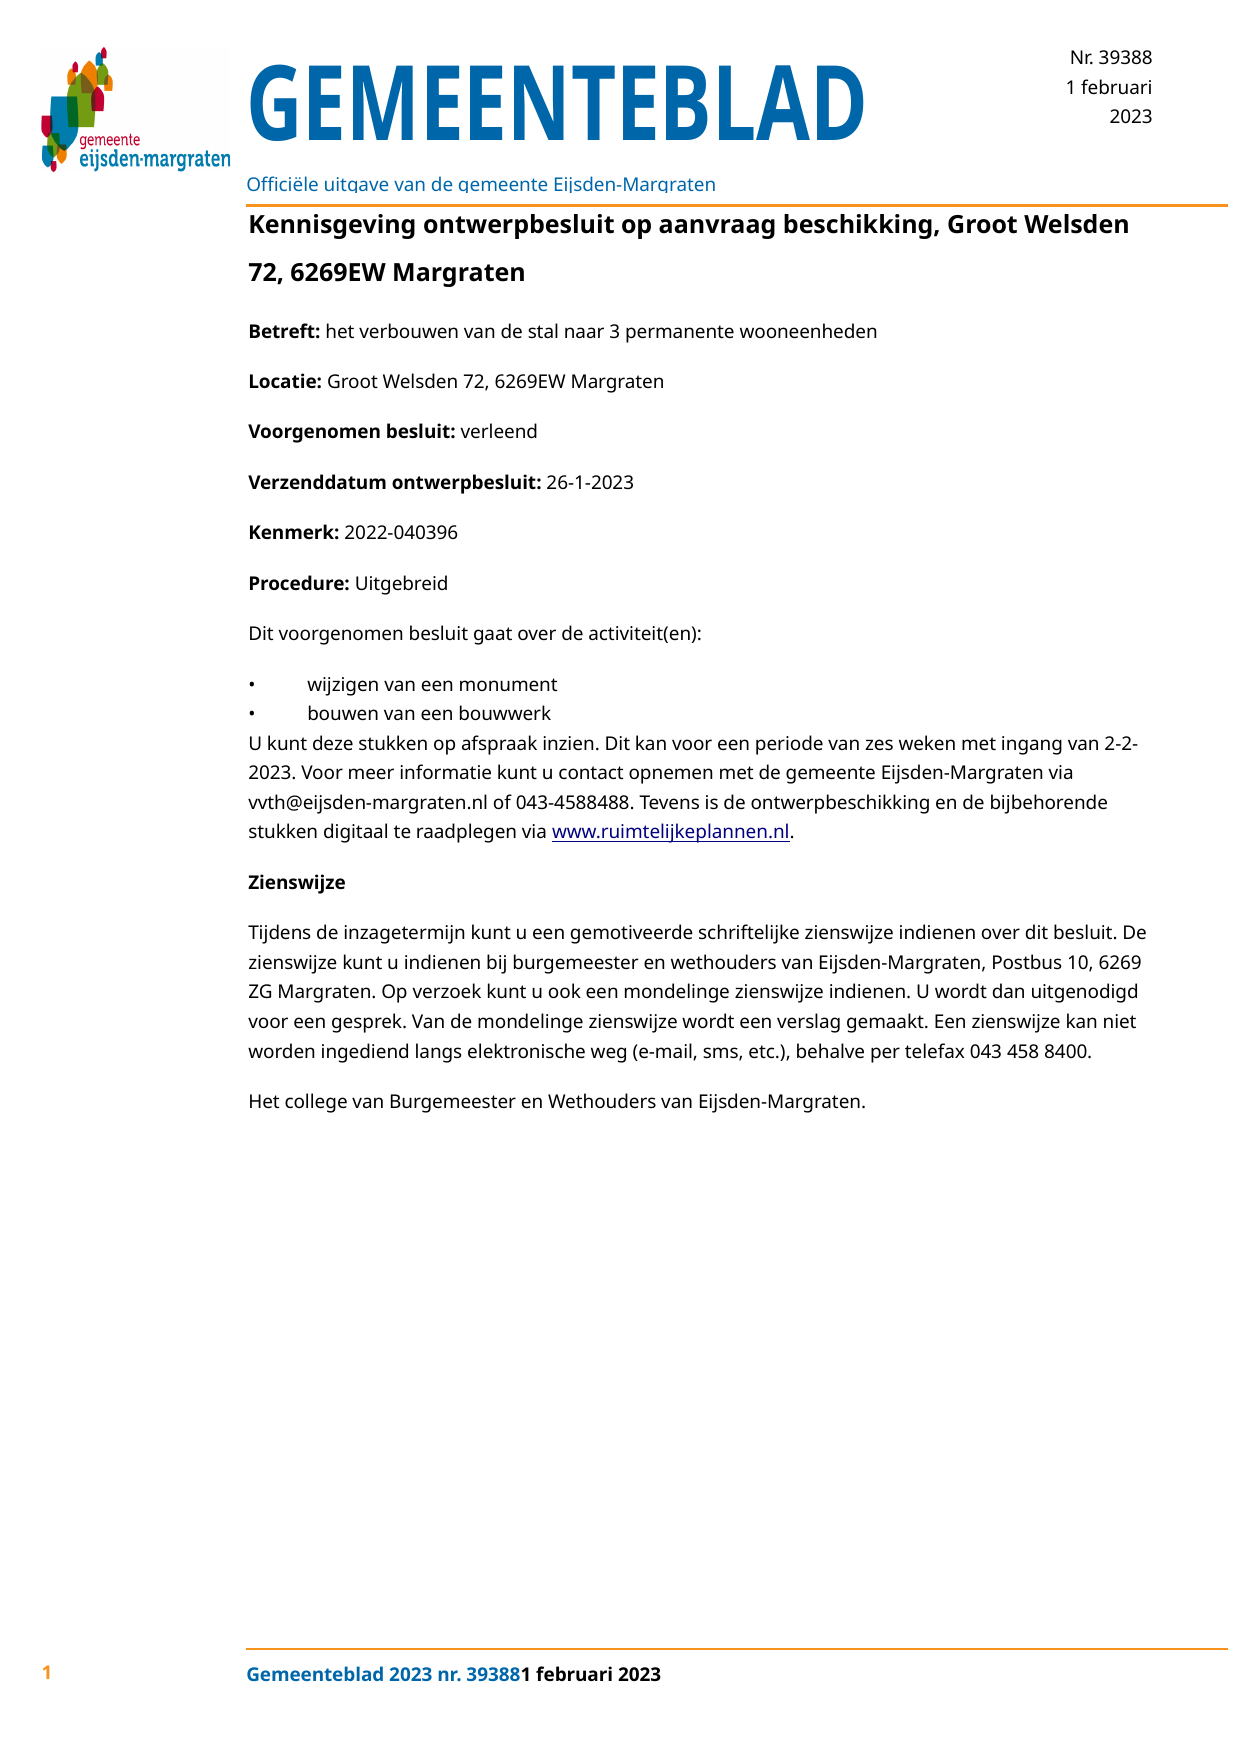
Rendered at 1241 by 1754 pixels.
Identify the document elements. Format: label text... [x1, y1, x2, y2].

list wijzigen van een monument [248, 671, 1152, 697]
text Betreft: het verbouwen van de stal naar 3 permanente wooneenheden [248, 318, 1152, 344]
text Verzenddatum ontwerpbesluit: 26-1-2023 [248, 469, 1152, 495]
list bouwen van een bouwwerk [248, 700, 1152, 726]
text Tijdens de inzagetermijn kunt u een gemotiveerde schriftelijke zienswijze indienen over dit besluit. De zienswijze kunt u indienen bij burgemeester en wethouders van Eijsden-Margraten, Postbus 10, 6269 ZG Margraten. Op verzoek kunt u ook een mondelinge zienswijze indienen. U wordt dan uitgenodigd voor een gesprek. Van de mondelinge zienswijze wordt een verslag gemaakt. Een zienswijze kan niet worden ingediend langs elektronische weg (e-mail, sms, etc.), behalve per telefax 043 458 8400. [248, 919, 1152, 1064]
text Dit voorgenomen besluit gaat over de activiteit(en): [248, 620, 1152, 646]
text Locatie: Groot Welsden 72, 6269EW Margraten [248, 368, 1152, 394]
text Het college van Burgemeester en Wethouders van Eijsden-Margraten. [248, 1088, 1152, 1114]
text U kunt deze stukken op afspraak inzien. Dit kan voor een periode van zes weken met ingang van 2-2-2023. Voor meer informatie kunt u contact opnemen met de gemeente Eijsden-Margraten via vvth@eijsden-margraten.nl of 043-4588488. Tevens is de ontwerpbeschikking en de bijbehorende stukken digitaal te raadplegen via www.ruimtelijkeplannen.nl. [248, 730, 1152, 844]
picture [41, 47, 231, 172]
text Zienswijze [248, 869, 1152, 895]
text Kenmerk: 2022-040396 [248, 519, 1152, 545]
text Voorgenomen besluit: verleend [248, 419, 1152, 444]
text Kennisgeving ontwerpbesluit op aanvraag beschikking, Groot Welsden 72, 6269EW Margraten [248, 207, 1152, 288]
text Procedure: Uitgebreid [248, 570, 1152, 596]
